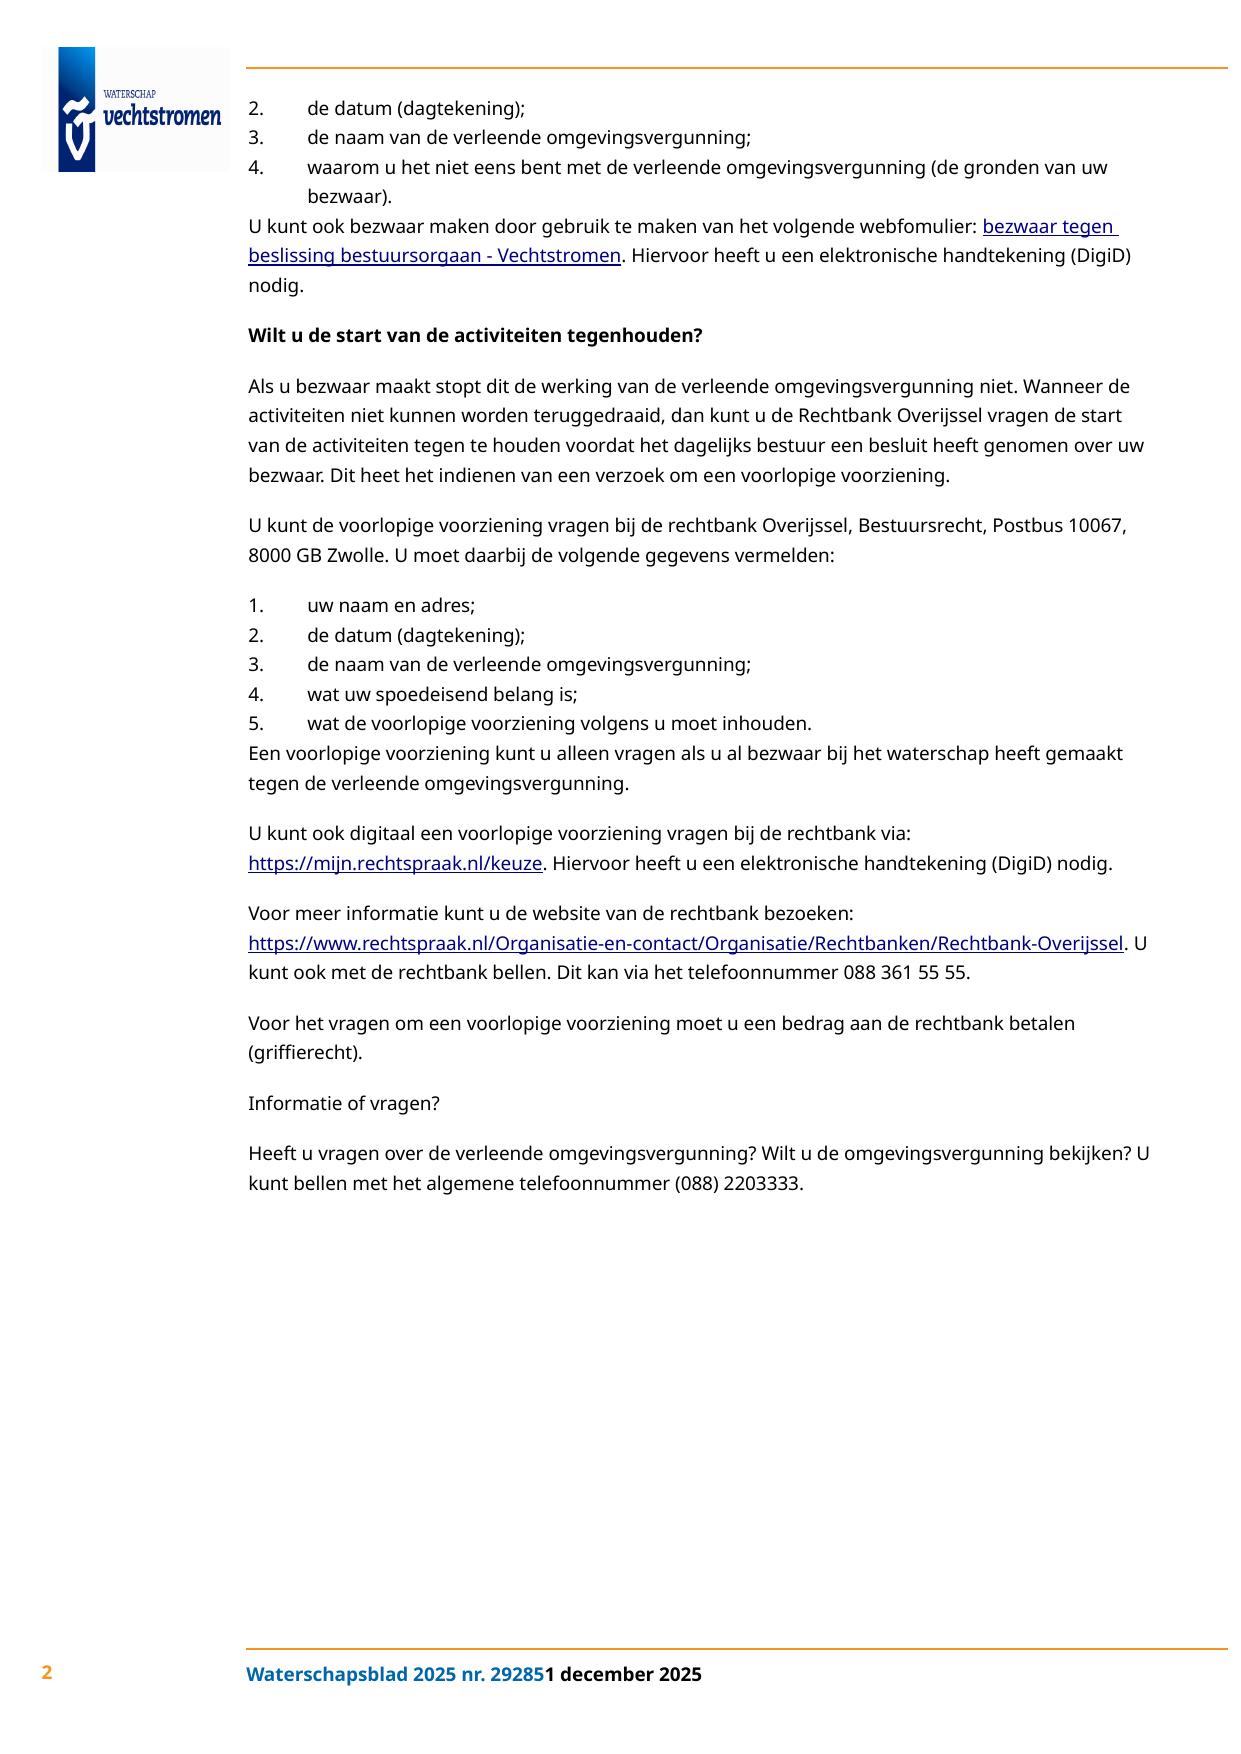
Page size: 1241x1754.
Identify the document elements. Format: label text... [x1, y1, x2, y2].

list de naam van de verleende omgevingsvergunning; [248, 124, 1152, 150]
text Als u bezwaar maakt stopt dit de werking van de verleende omgevingsvergunning niet. Wanneer de activiteiten niet kunnen worden teruggedraaid, dan kunt u de Rechtbank Overijssel vragen de start van de activiteiten tegen te houden voordat het dagelijks bestuur een besluit heeft genomen over uw bezwaar. Dit heet het indienen van een verzoek om een voorlopige voorziening. [248, 373, 1152, 488]
text Voor meer informatie kunt u de website van de rechtbank bezoeken: https://www.rechtspraak.nl/Organisatie-en-contact/Organisatie/Rechtbanken/Rechtbank-Overijssel. U kunt ook met de rechtbank bellen. Dit kan via het telefoonnummer 088 361 55 55. [248, 900, 1152, 985]
text Heeft u vragen over de verleende omgevingsvergunning? Wilt u de omgevingsvergunning bekijken? U kunt bellen met het algemene telefoonnummer (088) 2203333. [248, 1140, 1152, 1196]
text Een voorlopige voorziening kunt u alleen vragen als u al bezwaar bij het waterschap heeft gemaakt tegen de verleende omgevingsvergunning. [248, 740, 1152, 796]
picture [41, 47, 231, 172]
text U kunt ook bezwaar maken door gebruik te maken van het volgende webfomulier: bezwaar tegen beslissing bestuursorgaan - Vechtstromen. Hiervoor heeft u een elektronische handtekening (DigiD) nodig. [248, 213, 1152, 298]
text Informatie of vragen? [248, 1090, 1152, 1116]
text U kunt de voorlopige voorziening vragen bij de rechtbank Overijssel, Bestuursrecht, Postbus 10067, 8000 GB Zwolle. U moet daarbij de volgende gegevens vermelden: [248, 512, 1152, 568]
list wat de voorlopige voorziening volgens u moet inhouden. [248, 711, 1152, 736]
list uw naam en adres; [248, 592, 1152, 618]
text U kunt ook digitaal een voorlopige voorziening vragen bij de rechtbank via: https://mijn.rechtspraak.nl/keuze. Hiervoor heeft u een elektronische handtekening (DigiD) nodig. [248, 820, 1152, 876]
list de datum (dagtekening); [248, 622, 1152, 648]
list de naam van de verleende omgevingsvergunning; [248, 651, 1152, 677]
text Wilt u de start van de activiteiten tegenhouden? [248, 323, 1152, 348]
list de datum (dagtekening); [248, 95, 1152, 121]
list wat uw spoedeisend belang is; [248, 681, 1152, 707]
list waarom u het niet eens bent met de verleende omgevingsvergunning (de gronden van uw bezwaar). [248, 154, 1152, 209]
text Voor het vragen om een voorlopige voorziening moet u een bedrag aan de rechtbank betalen (griffierecht). [248, 1010, 1152, 1065]
